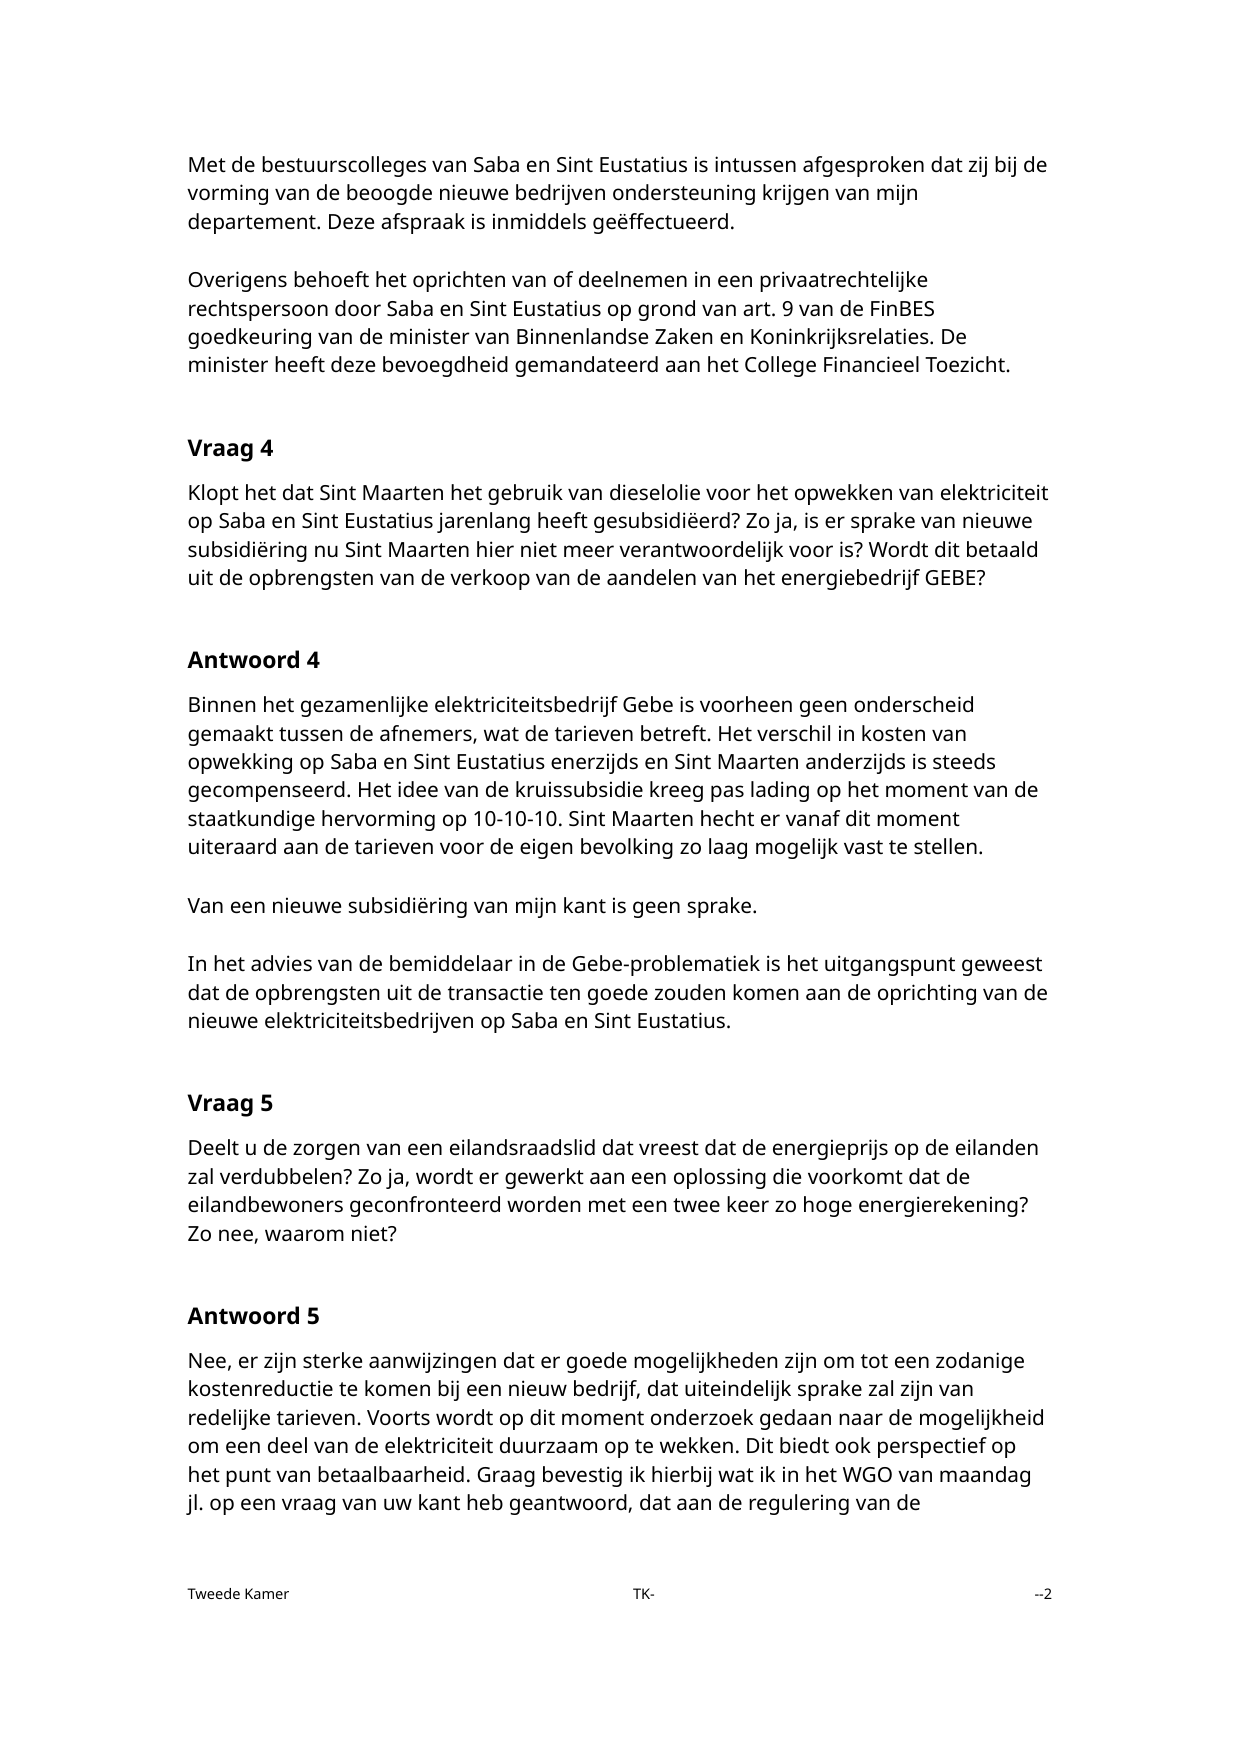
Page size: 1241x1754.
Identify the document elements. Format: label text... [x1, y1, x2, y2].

text Klopt het dat Sint Maarten het gebruik van dieselolie voor het opwekken van elektriciteit op Saba en Sint Eustatius jarenlang heeft gesubsidiëerd? Zo ja, is er sprake van nieuwe subsidiëring nu Sint Maarten hier niet meer verantwoordelijk voor is? Wordt dit betaald uit de opbrengsten van de verkoop van de aandelen van het energiebedrijf GEBE? [187, 478, 1053, 592]
text Met de bestuurscolleges van Saba en Sint Eustatius is intussen afgesproken dat zij bij de vorming van de beoogde nieuwe bedrijven ondersteuning krijgen van mijn departement. Deze afspraak is inmiddels geëffectueerd. [187, 150, 1053, 235]
subtitle Antwoord 4 [187, 644, 1053, 675]
text Van een nieuwe subsidiëring van mijn kant is geen sprake. [187, 891, 1053, 919]
text Binnen het gezamenlijke elektriciteitsbedrijf Gebe is voorheen geen onderscheid gemaakt tussen de afnemers, wat de tarieven betreft. Het verschil in kosten van opwekking op Saba en Sint Eustatius enerzijds en Sint Maarten anderzijds is steeds gecompenseerd. Het idee van de kruissubsidie kreeg pas lading op het moment van de staatkundige hervorming op 10-10-10. Sint Maarten hecht er vanaf dit moment uiteraard aan de tarieven voor de eigen bevolking zo laag mogelijk vast te stellen. [187, 690, 1053, 861]
text Nee, er zijn sterke aanwijzingen dat er goede mogelijkheden zijn om tot een zodanige kostenreductie te komen bij een nieuw bedrijf, dat uiteindelijk sprake zal zijn van redelijke tarieven. Voorts wordt op dit moment onderzoek gedaan naar de mogelijkheid om een deel van de elektriciteit duurzaam op te wekken. Dit biedt ook perspectief op het punt van betaalbaarheid. Graag bevestig ik hierbij wat ik in het WGO van maandag jl. op een vraag van uw kant heb geantwoord, dat aan de regulering van de [187, 1346, 1053, 1517]
subtitle Antwoord 5 [187, 1300, 1053, 1331]
subtitle Vraag 4 [187, 432, 1053, 463]
text In het advies van de bemiddelaar in de Gebe-problematiek is het uitgangspunt geweest dat de opbrengsten uit de transactie ten goede zouden komen aan de oprichting van de nieuwe elektriciteitsbedrijven op Saba en Sint Eustatius. [187, 949, 1053, 1035]
subtitle Vraag 5 [187, 1087, 1053, 1118]
text Overigens behoeft het oprichten van of deelnemen in een privaatrechtelijke rechtspersoon door Saba en Sint Eustatius op grond van art. 9 van de FinBES goedkeuring van de minister van Binnenlandse Zaken en Koninkrijksrelaties. De minister heeft deze bevoegdheid gemandateerd aan het College Financieel Toezicht. [187, 265, 1053, 379]
text Deelt u de zorgen van een eilandsraadslid dat vreest dat de energieprijs op de eilanden zal verdubbelen? Zo ja, wordt er gewerkt aan een oplossing die voorkomt dat de eilandbewoners geconfronteerd worden met een twee keer zo hoge energierekening? Zo nee, waarom niet? [187, 1133, 1053, 1247]
